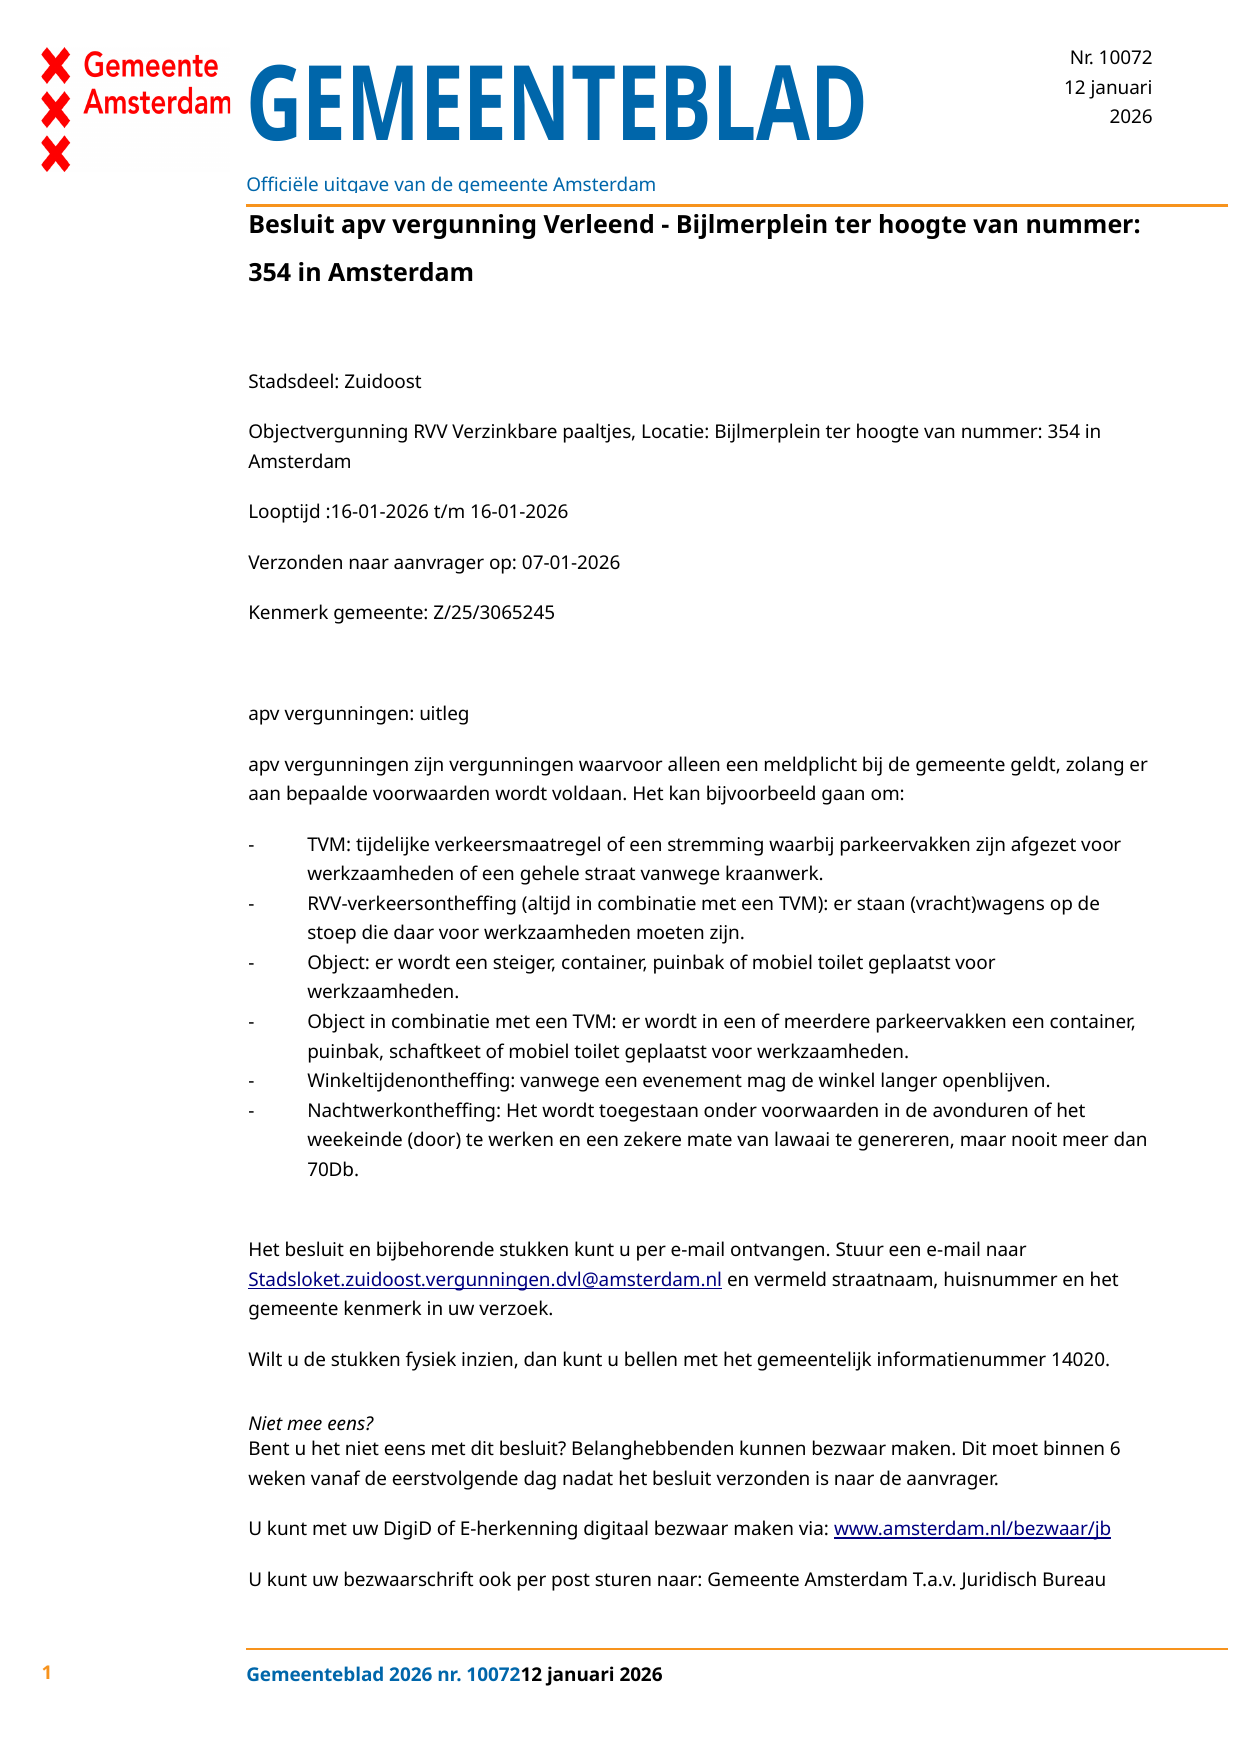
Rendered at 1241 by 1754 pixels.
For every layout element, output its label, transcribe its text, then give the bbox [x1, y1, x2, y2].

text Objectvergunning RVV Verzinkbare paaltjes, Locatie: Bijlmerplein ter hoogte van nummer: 354 in Amsterdam [248, 419, 1152, 474]
text Het besluit en bijbehorende stukken kunt u per e-mail ontvangen. Stuur een e-mail naar Stadsloket.zuidoost.vergunningen.dvl@amsterdam.nl en vermeld straatnaam, huisnummer en het gemeente kenmerk in uw verzoek. [248, 1236, 1152, 1321]
picture [41, 47, 231, 172]
list Nachtwerkontheffing: Het wordt toegestaan onder voorwaarden in de avonduren of het weekeinde (door) te werken en een zekere mate van lawaai te genereren, maar nooit meer dan 70Db. [248, 1097, 1152, 1182]
text U kunt met uw DigiD of E-herkenning digitaal bezwaar maken via: www.amsterdam.nl/bezwaar/jb [248, 1516, 1152, 1541]
text apv vergunningen zijn vergunningen waarvoor alleen een meldplicht bij de gemeente geldt, zolang er aan bepaalde voorwaarden wordt voldaan. Het kan bijvoorbeeld gaan om: [248, 751, 1152, 806]
list Object in combinatie met een TVM: er wordt in een of meerdere parkeervakken een container, puinbak, schaftkeet of mobiel toilet geplaatst voor werkzaamheden. [248, 1008, 1152, 1064]
text Besluit apv vergunning Verleend - Bijlmerplein ter hoogte van nummer: 354 in Amsterdam [248, 207, 1152, 288]
list RVV-verkeersontheffing (altijd in combinatie met een TVM): er staan (vracht)wagens op de stoep die daar voor werkzaamheden moeten zijn. [248, 890, 1152, 945]
list Winkeltijdenontheffing: vanwege een evenement mag de winkel langer openblijven. [248, 1067, 1152, 1093]
text Verzonden naar aanvrager op: 07-01-2026 [248, 549, 1152, 575]
text Looptijd :16-01-2026 t/m 16-01-2026 [248, 499, 1152, 524]
text apv vergunningen: uitleg [248, 700, 1152, 726]
text Bent u het niet eens met dit besluit? Belanghebbenden kunnen bezwaar maken. Dit moet binnen 6 weken vanaf de eerstvolgende dag nadat het besluit verzonden is naar de aanvrager. [248, 1436, 1152, 1491]
list Object: er wordt een steiger, container, puinbak of mobiel toilet geplaatst voor werkzaamheden. [248, 949, 1152, 1004]
text Kenmerk gemeente: Z/25/3065245 [248, 599, 1152, 625]
text Stadsdeel: Zuidoost [248, 368, 1152, 394]
text U kunt uw bezwaarschrift ook per post sturen naar: Gemeente Amsterdam T.a.v. Juridisch Bureau [248, 1566, 1152, 1592]
text Wilt u de stukken fysiek inzien, dan kunt u bellen met het gemeentelijk informatienummer 14020. [248, 1346, 1152, 1372]
list TVM: tijdelijke verkeersmaatregel of een stremming waarbij parkeervakken zijn afgezet voor werkzaamheden of een gehele straat vanwege kraanwerk. [248, 831, 1152, 886]
text Niet mee eens? [248, 1410, 1152, 1436]
